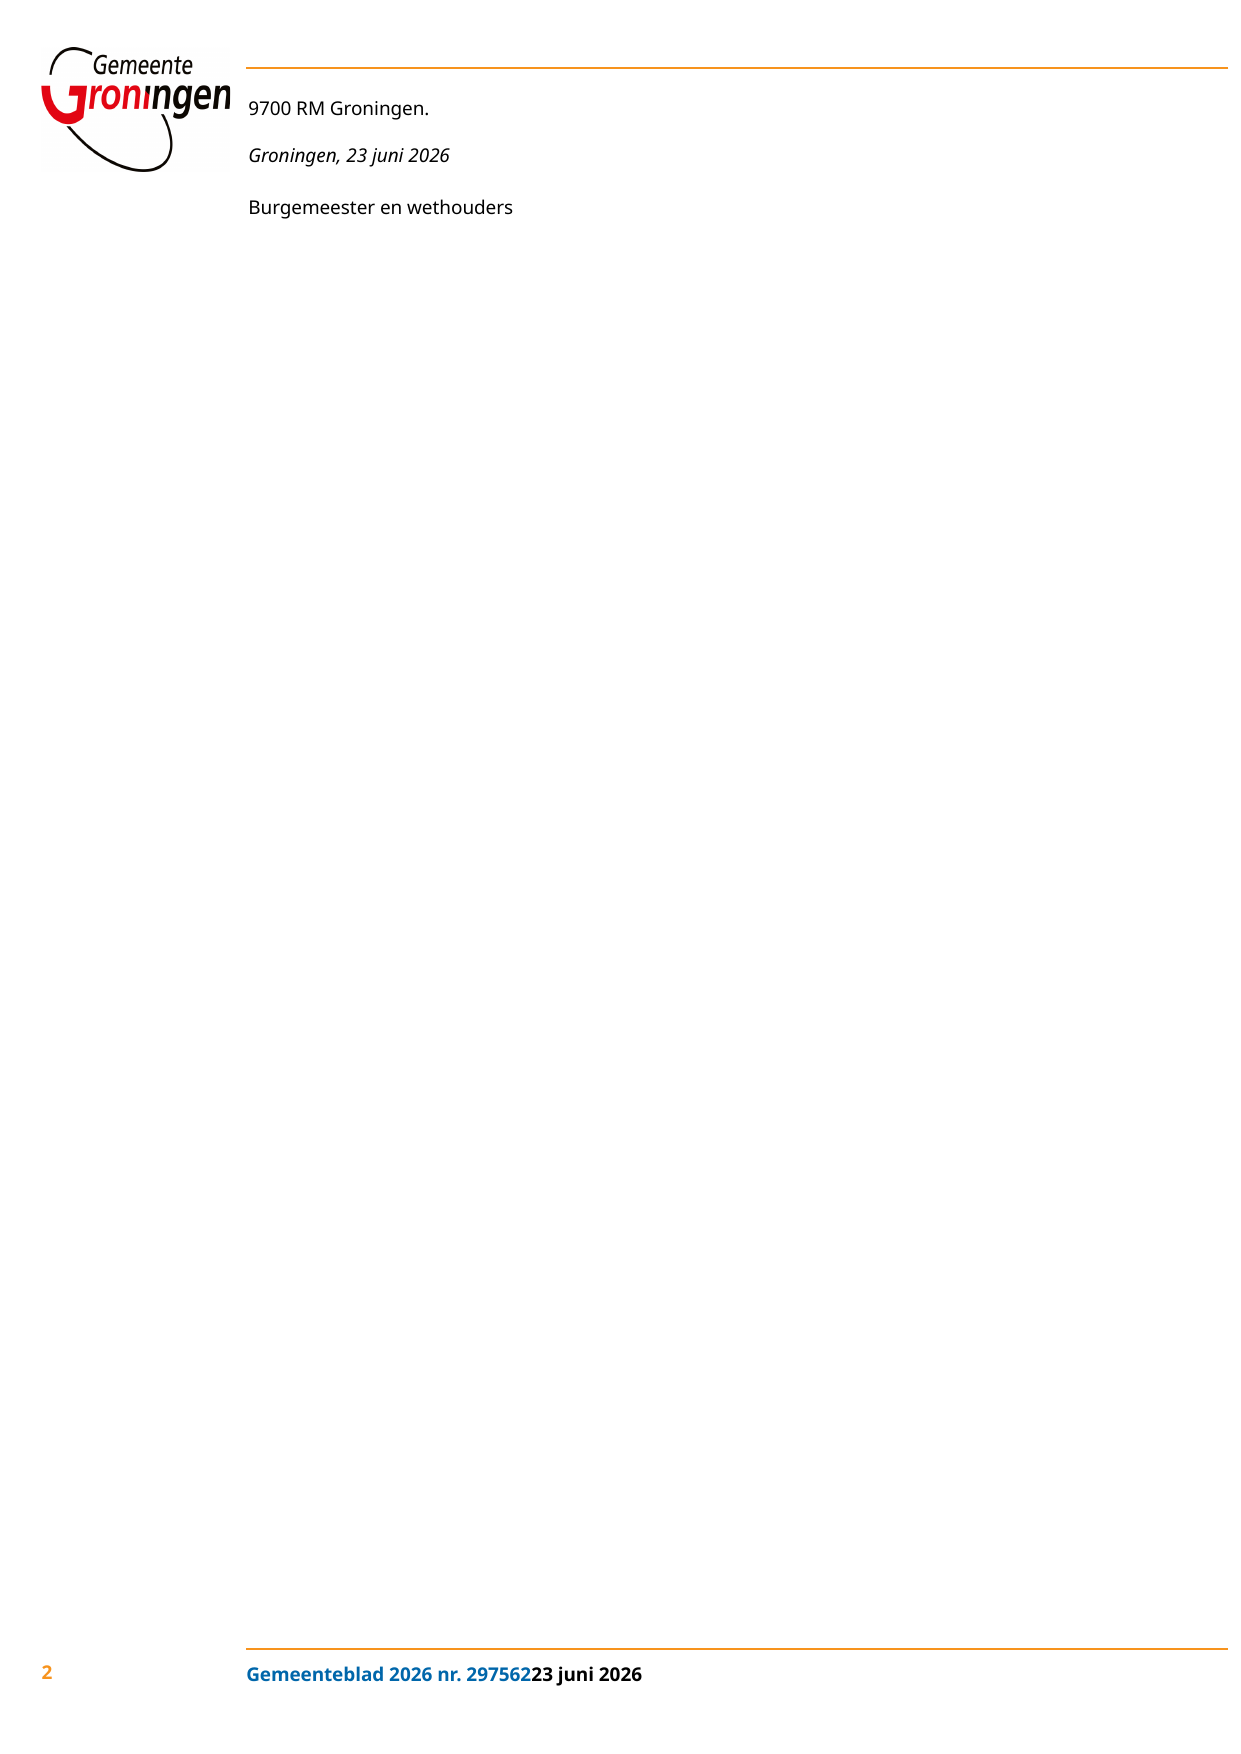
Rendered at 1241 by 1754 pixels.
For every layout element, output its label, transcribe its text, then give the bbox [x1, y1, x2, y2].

text Groningen, 23 juni 2026 [248, 143, 1152, 168]
text 9700 RM Groningen. [248, 95, 1152, 121]
picture [41, 47, 231, 172]
text Burgemeester en wethouders [248, 194, 1152, 220]
